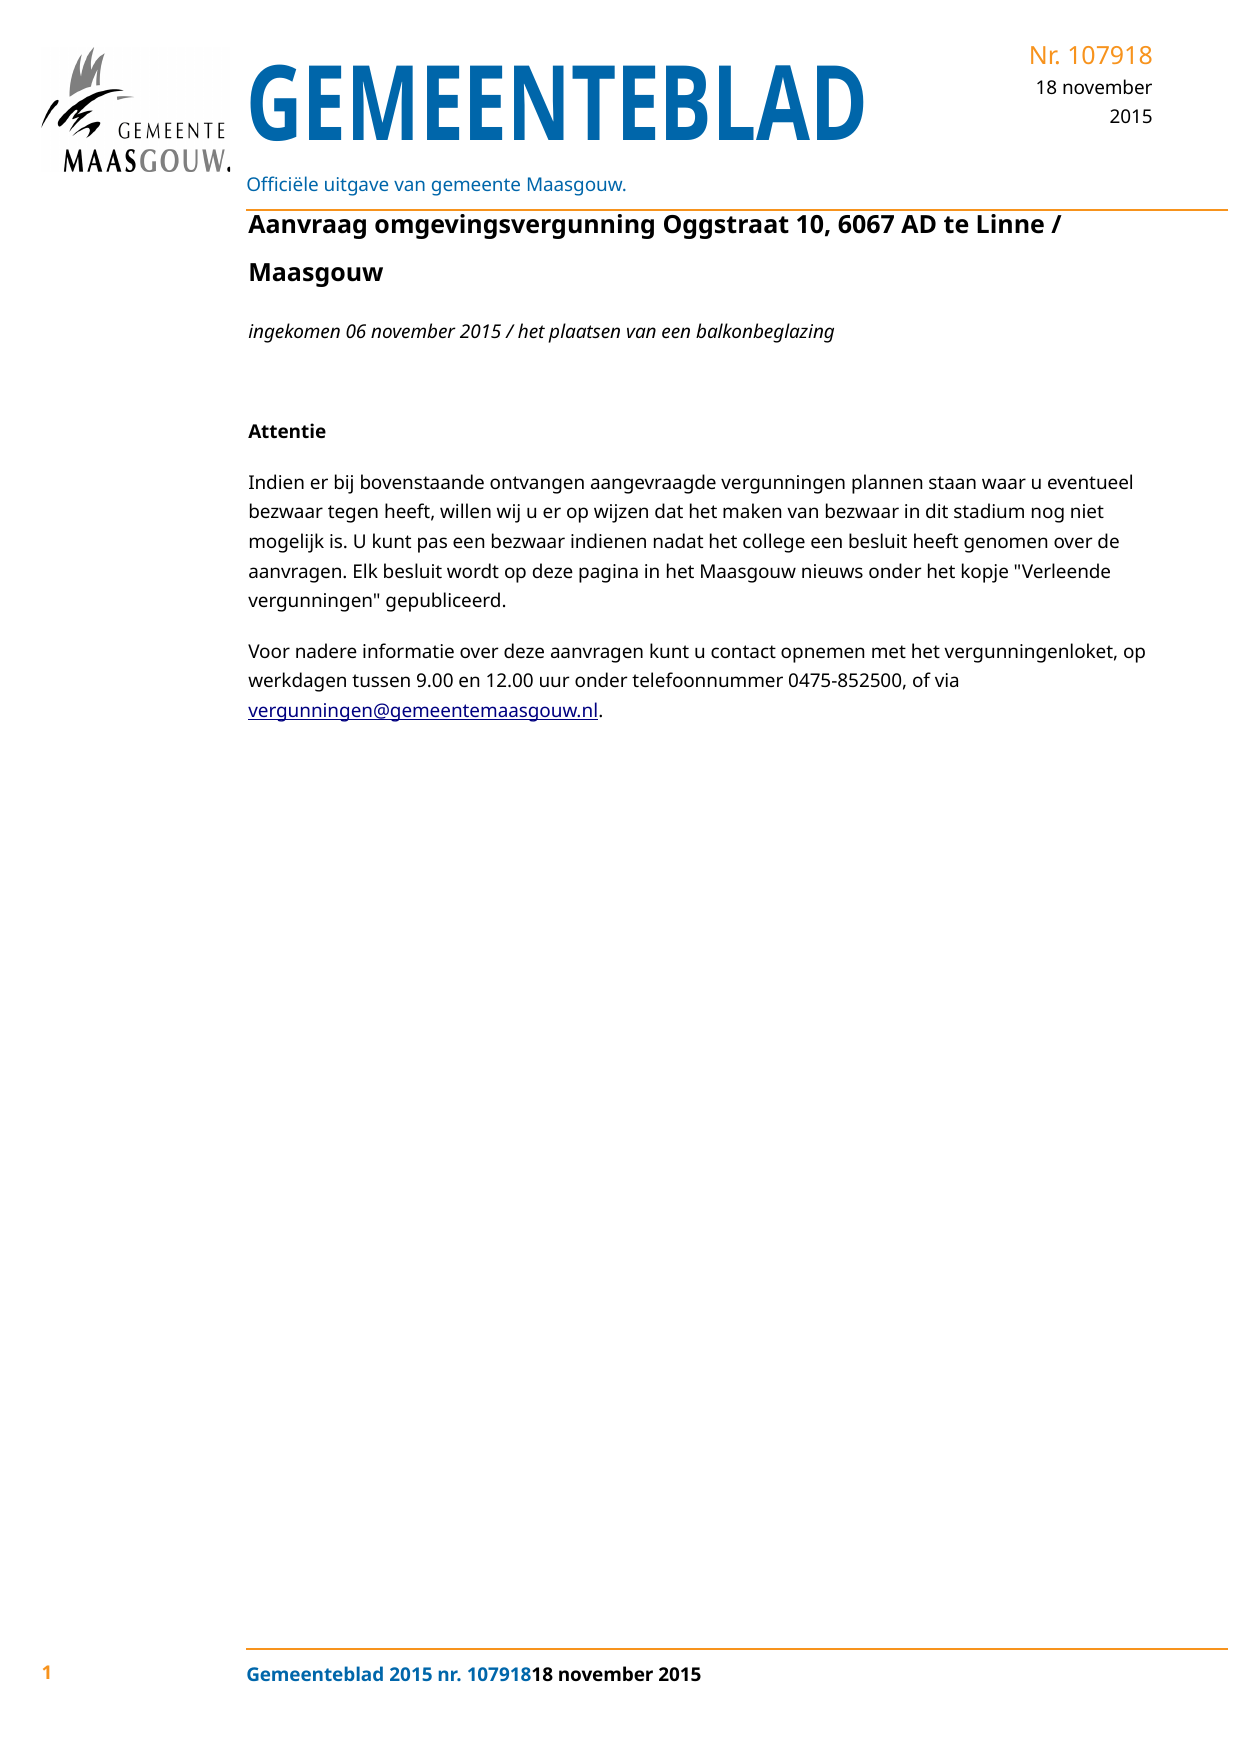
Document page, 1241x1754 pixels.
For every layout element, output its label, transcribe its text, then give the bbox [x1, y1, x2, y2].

text ingekomen 06 november 2015 / het plaatsen van een balkonbeglazing [248, 318, 1152, 344]
text Attentie [248, 419, 1152, 444]
text Aanvraag omgevingsvergunning Oggstraat 10, 6067 AD te Linne / Maasgouw [248, 211, 1152, 288]
text Indien er bij bovenstaande ontvangen aangevraagde vergunningen plannen staan waar u eventueel bezwaar tegen heeft, willen wij u er op wijzen dat het maken van bezwaar in dit stadium nog niet mogelijk is. U kunt pas een bezwaar indienen nadat het college een besluit heeft genomen over de aanvragen. Elk besluit wordt op deze pagina in het Maasgouw nieuws onder het kopje "Verleende vergunningen" gepubliceerd. [248, 469, 1152, 613]
picture [41, 47, 231, 172]
text Voor nadere informatie over deze aanvragen kunt u contact opnemen met het vergunningenloket, op werkdagen tussen 9.00 en 12.00 uur onder telefoonnummer 0475-852500, of via vergunningen@gemeentemaasgouw.nl. [248, 638, 1152, 723]
